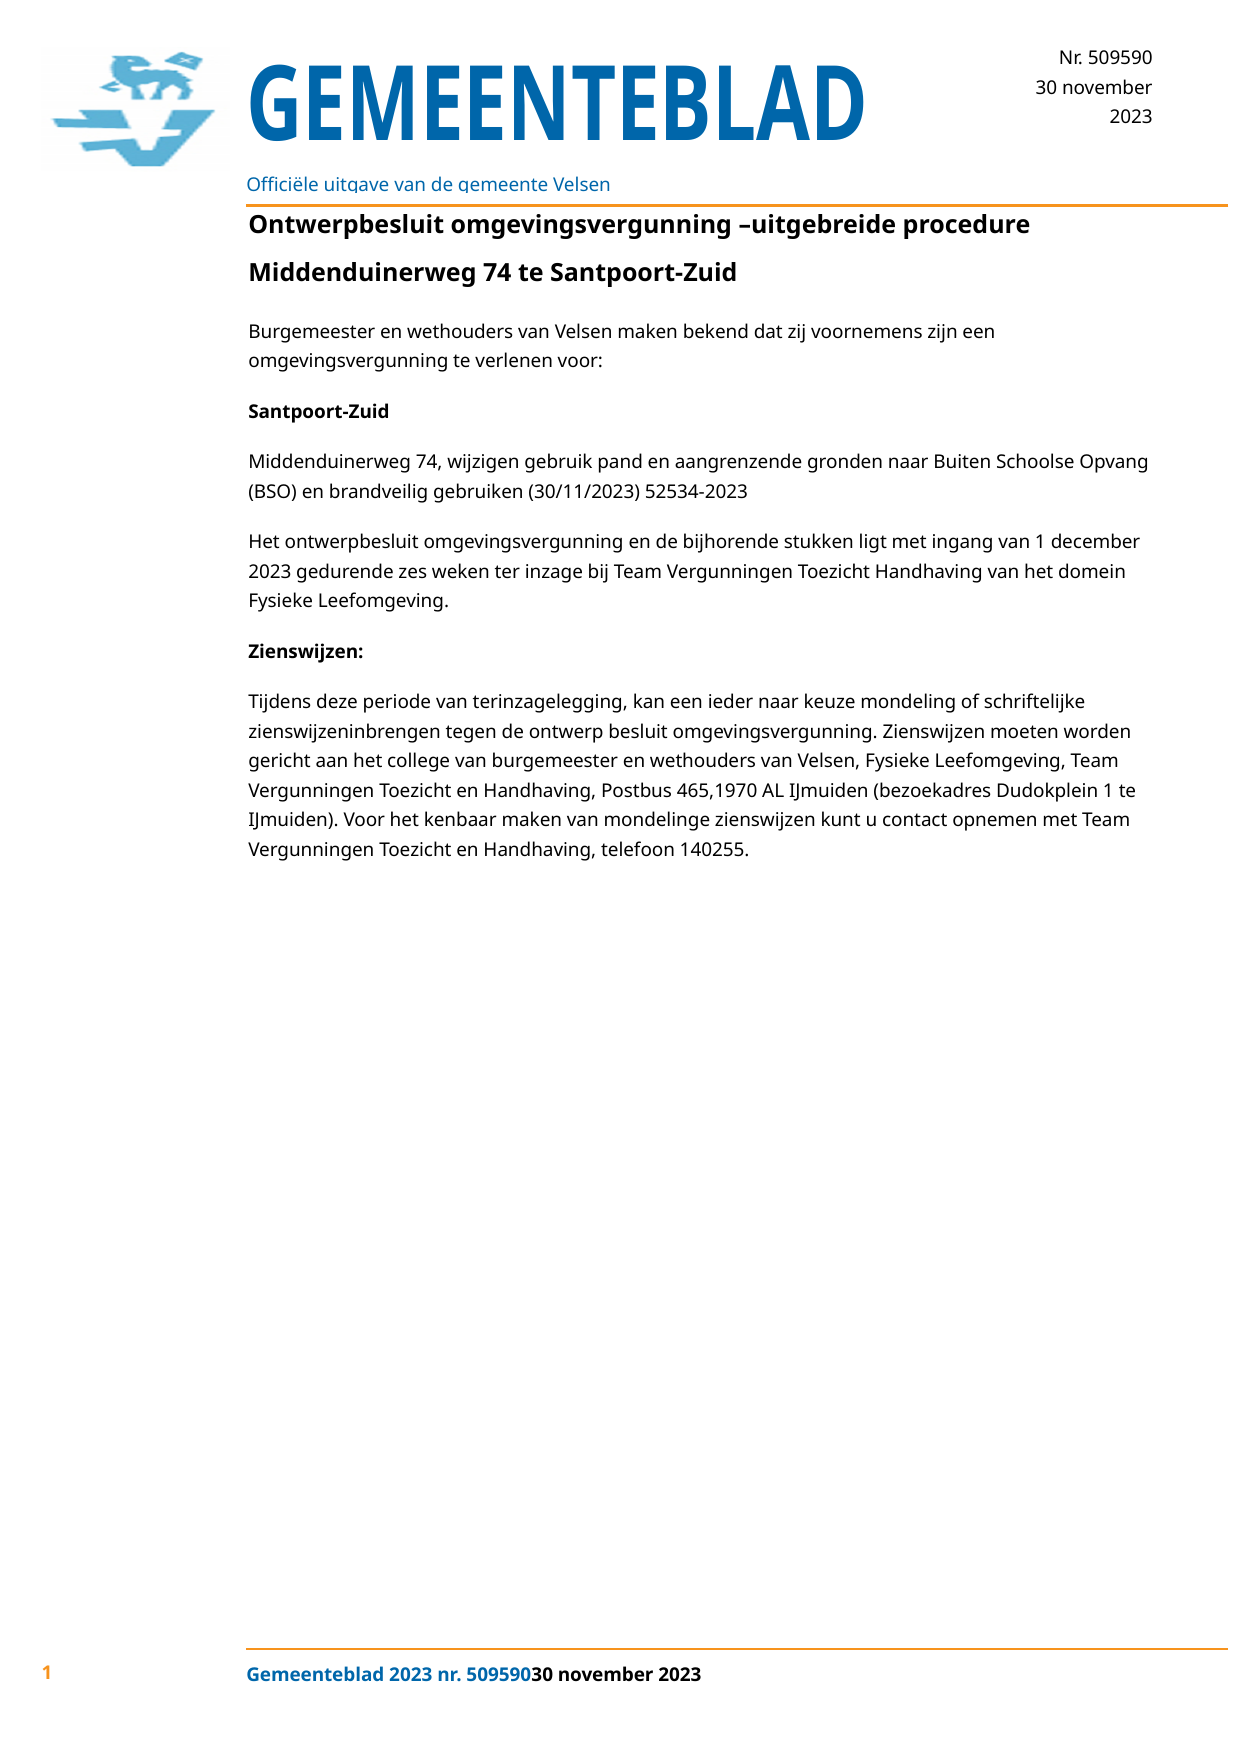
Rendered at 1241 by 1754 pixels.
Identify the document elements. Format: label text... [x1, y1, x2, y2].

text Middenduinerweg 74, wijzigen gebruik pand en aangrenzende gronden naar Buiten Schoolse Opvang (BSO) en brandveilig gebruiken (30/11/2023) 52534-2023 [248, 448, 1152, 504]
text Santpoort-Zuid [248, 398, 1152, 424]
text Zienswijzen: [248, 638, 1152, 664]
text Burgemeester en wethouders van Velsen maken bekend dat zij voornemens zijn een omgevingsvergunning te verlenen voor: [248, 318, 1152, 373]
text Tijdens deze periode van terinzagelegging, kan een ieder naar keuze mondeling of schriftelijke zienswijzeninbrengen tegen de ontwerp besluit omgevingsvergunning. Zienswijzen moeten worden gericht aan het college van burgemeester en wethouders van Velsen, Fysieke Leefomgeving, Team Vergunningen Toezicht en Handhaving, Postbus 465,1970 AL IJmuiden (bezoekadres Dudokplein 1 te IJmuiden). Voor het kenbaar maken van mondelinge zienswijzen kunt u contact opnemen met Team Vergunningen Toezicht en Handhaving, telefoon 140255. [248, 688, 1152, 862]
text Het ontwerpbesluit omgevingsvergunning en de bijhorende stukken ligt met ingang van 1 december 2023 gedurende zes weken ter inzage bij Team Vergunningen Toezicht Handhaving van het domein Fysieke Leefomgeving. [248, 528, 1152, 613]
picture [41, 47, 231, 172]
text Ontwerpbesluit omgevingsvergunning –uitgebreide procedure Middenduinerweg 74 te Santpoort-Zuid [248, 207, 1152, 288]
